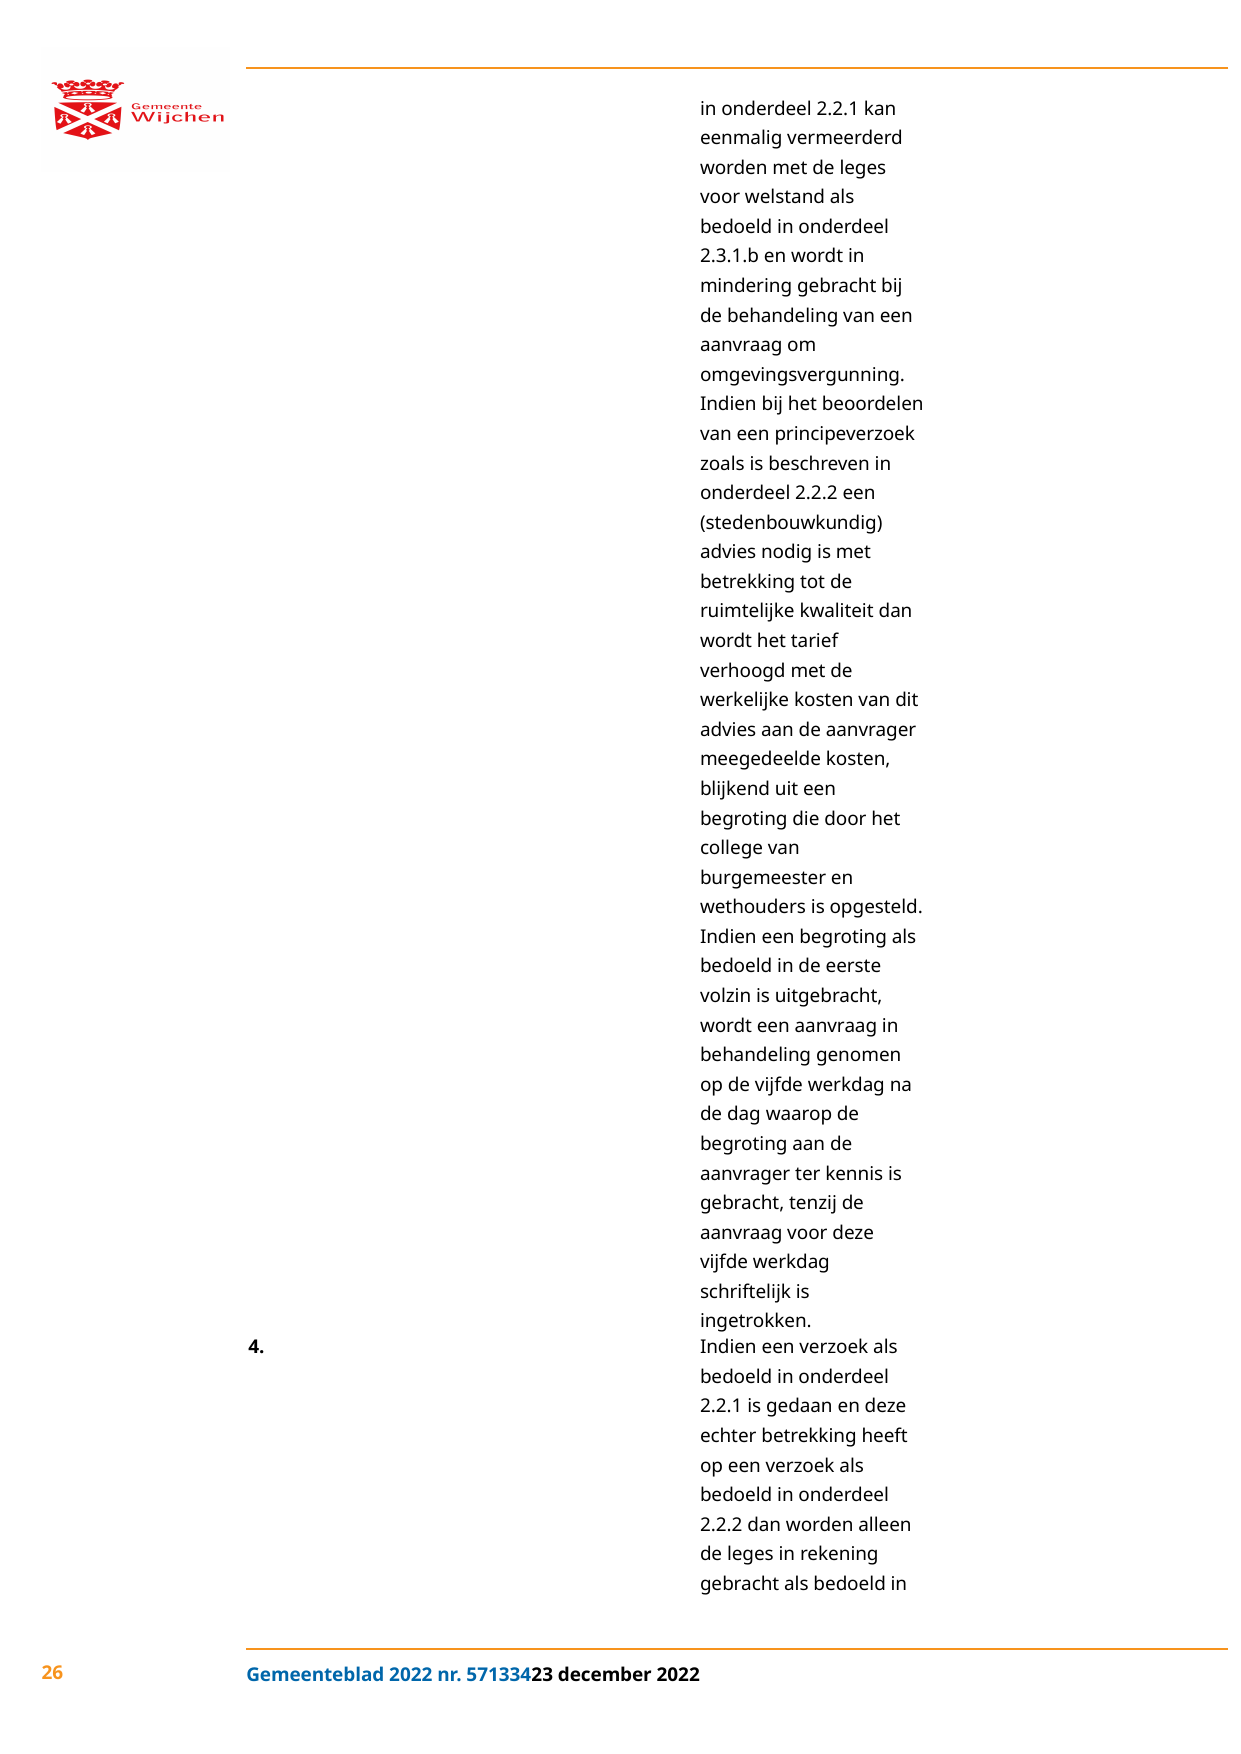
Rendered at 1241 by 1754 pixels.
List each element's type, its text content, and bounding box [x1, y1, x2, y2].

table_cell in onderdeel 2.2.1 kan eenmalig vermeerderd worden met de leges voor welstand als bedoeld in onderdeel 2.3.1.b en wordt in mindering gebracht bij de behandeling van een aanvraag om omgevingsvergunning. Indien bij het beoordelen van een principeverzoek zoals is beschreven in onderdeel 2.2.2 een (stedenbouwkundig) advies nodig is met betrekking tot de ruimtelijke kwaliteit dan wordt het tarief verhoogd met de werkelijke kosten van dit advies aan de aanvrager meegedeelde kosten, blijkend uit een begroting die door het college van burgemeester en wethouders is opgesteld. Indien een begroting als bedoeld in de eerste volzin is uitgebracht, wordt een aanvraag in behandeling genomen op de vijfde werkdag na de dag waarop de begroting aan de aanvrager ter kennis is gebracht, tenzij de aanvraag voor deze vijfde werkdag schriftelijk is ingetrokken. [700, 95, 926, 1333]
table_cell [926, 1334, 1152, 1596]
picture [41, 47, 231, 172]
table_cell 4. [248, 1334, 474, 1596]
table_cell [474, 1334, 700, 1596]
table_cell Indien een verzoek als bedoeld in onderdeel 2.2.1 is gedaan en deze echter betrekking heeft op een verzoek als bedoeld in onderdeel 2.2.2 dan worden alleen de leges in rekening gebracht als bedoeld in [700, 1334, 926, 1596]
table_cell [248, 95, 474, 1333]
table_cell [926, 95, 1152, 1333]
table_cell [474, 95, 700, 1333]
